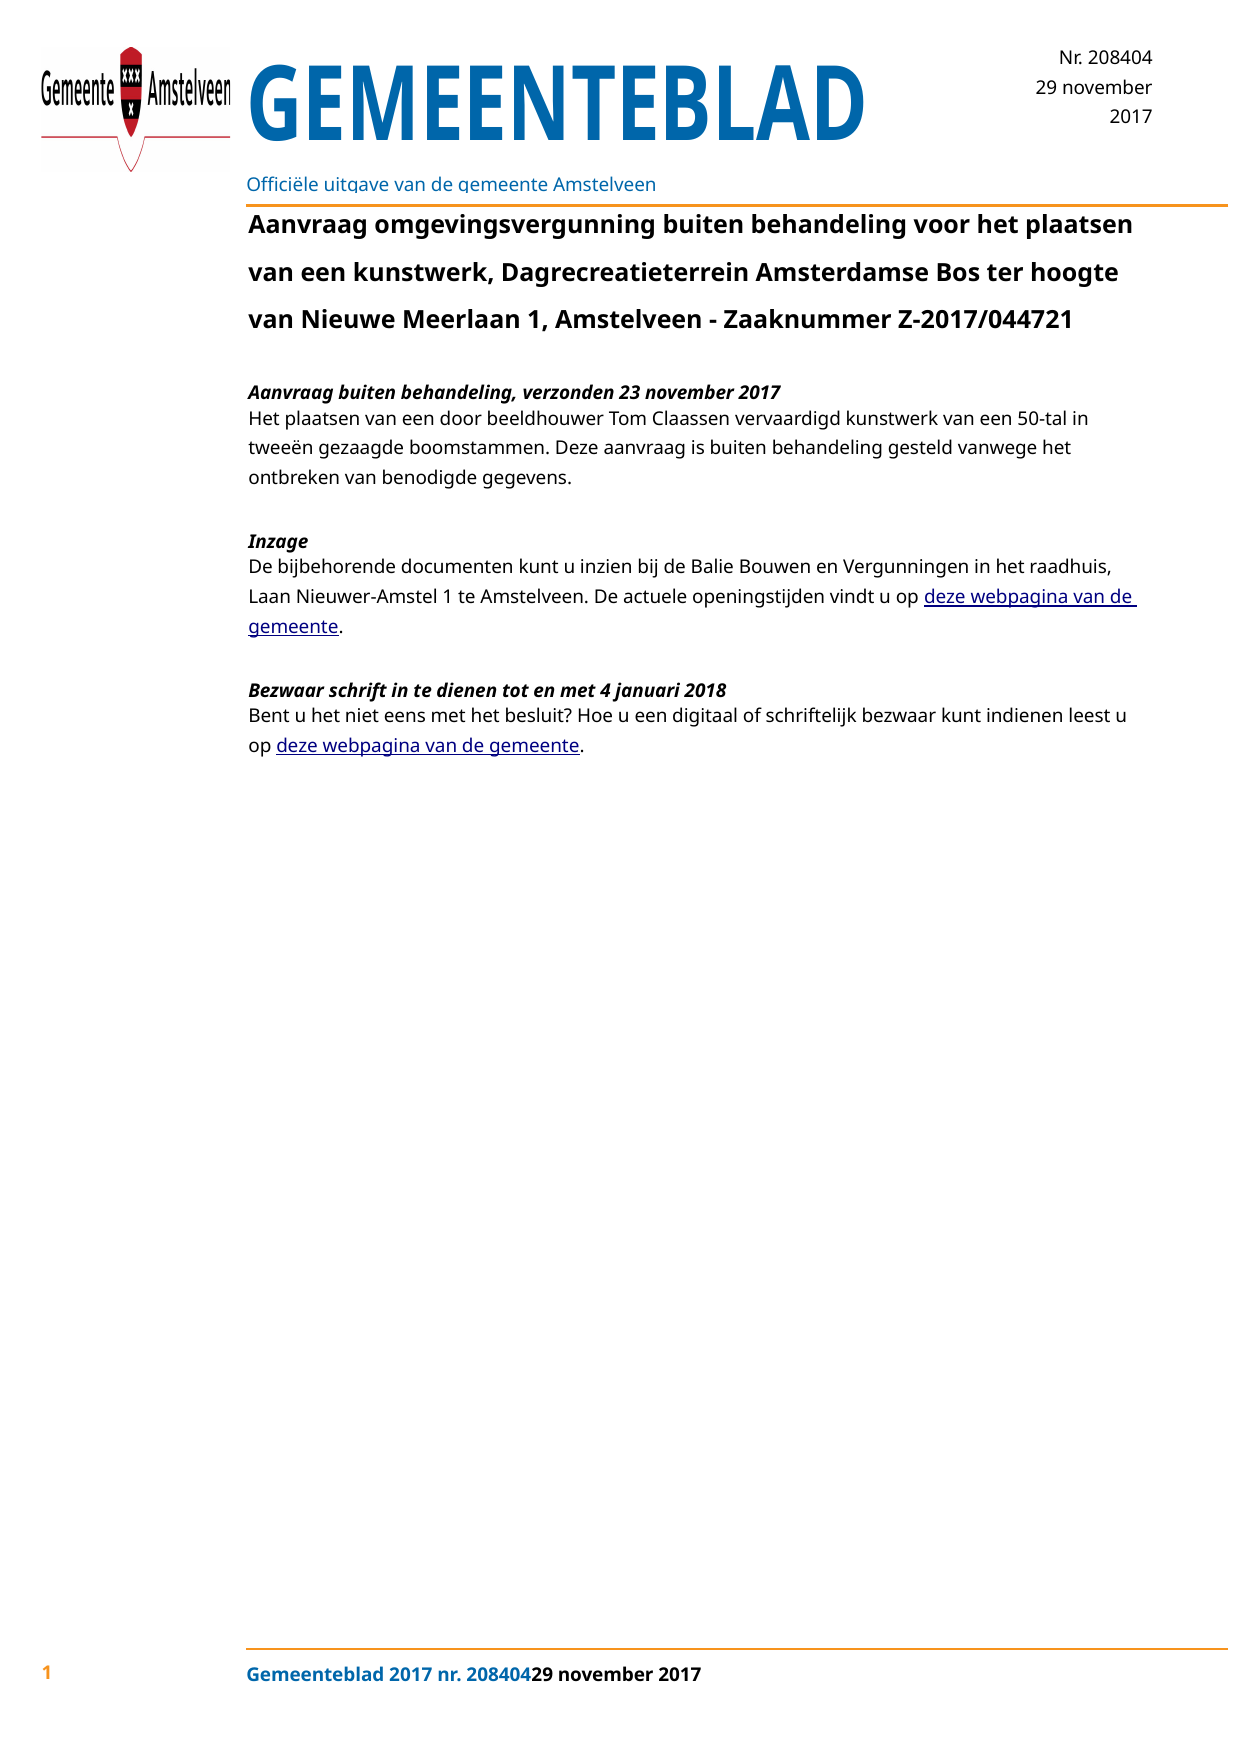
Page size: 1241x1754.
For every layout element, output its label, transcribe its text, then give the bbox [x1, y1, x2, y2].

text Inzage [248, 528, 1152, 554]
text Aanvraag omgevingsvergunning buiten behandeling voor het plaatsen van een kunstwerk, Dagrecreatieterrein Amsterdamse Bos ter hoogte van Nieuwe Meerlaan 1, Amstelveen - Zaaknummer Z-2017/044721 [248, 207, 1152, 336]
text Bezwaar schrift in te dienen tot en met 4 januari 2018 [248, 677, 1152, 702]
text De bijbehorende documenten kunt u inzien bij de Balie Bouwen en Vergunningen in het raadhuis, Laan Nieuwer-Amstel 1 te Amstelveen. De actuele openingstijden vindt u op deze webpagina van de gemeente. [248, 554, 1152, 638]
text Aanvraag buiten behandeling, verzonden 23 november 2017 [248, 379, 1152, 405]
text Het plaatsen van een door beeldhouwer Tom Claassen vervaardigd kunstwerk van een 50-tal in tweeën gezaagde boomstammen. Deze aanvraag is buiten behandeling gesteld vanwege het ontbreken van benodigde gegevens. [248, 405, 1152, 490]
text Bent u het niet eens met het besluit? Hoe u een digitaal of schriftelijk bezwaar kunt indienen leest u op deze webpagina van de gemeente. [248, 702, 1152, 758]
picture [41, 47, 231, 172]
